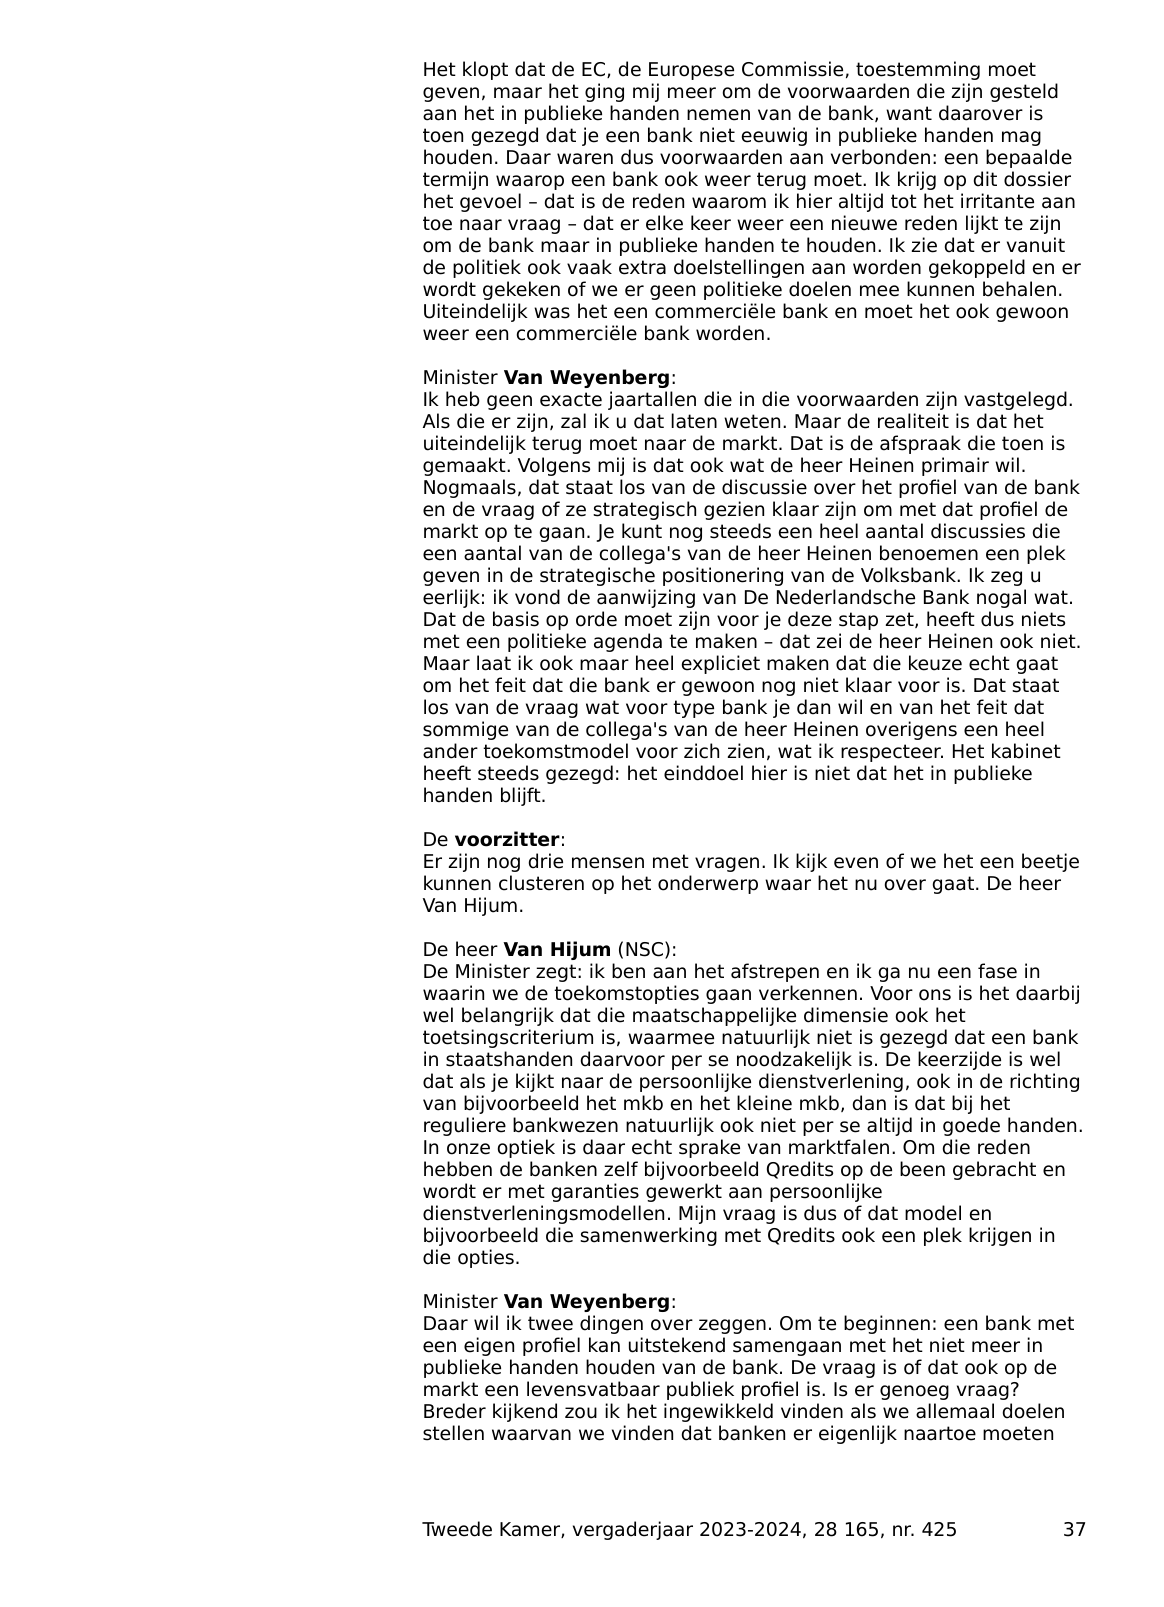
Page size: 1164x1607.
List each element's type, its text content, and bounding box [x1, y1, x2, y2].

text De voorzitter: [422, 829, 1087, 851]
text Ik heb geen exacte jaartallen die in die voorwaarden zijn vastgelegd. Als die er zijn, zal ik u dat laten weten. Maar de realiteit is dat het uiteindelijk terug moet naar de markt. Dat is de afspraak die toen is gemaakt. Volgens mij is dat ook wat de heer Heinen primair wil. Nogmaals, dat staat los van de discussie over het profiel van de bank en de vraag of ze strategisch gezien klaar zijn om met dat profiel de markt op te gaan. Je kunt nog steeds een heel aantal discussies die een aantal van de collega's van de heer Heinen benoemen een plek geven in de strategische positionering van de Volksbank. Ik zeg u eerlijk: ik vond de aanwijzing van De Nederlandsche Bank nogal wat. Dat de basis op orde moet zijn voor je deze stap zet, heeft dus niets met een politieke agenda te maken – dat zei de heer Heinen ook niet. Maar laat ik ook maar heel expliciet maken dat die keuze echt gaat om het feit dat die bank er gewoon nog niet klaar voor is. Dat staat los van de vraag wat voor type bank je dan wil en van het feit dat sommige van de collega's van de heer Heinen overigens een heel ander toekomstmodel voor zich zien, wat ik respecteer. Het kabinet heeft steeds gezegd: het einddoel hier is niet dat het in publieke handen blijft. [422, 389, 1087, 807]
text De heer Van Hijum (NSC): [422, 939, 1087, 961]
text Minister Van Weyenberg: [422, 1291, 1087, 1313]
text Er zijn nog drie mensen met vragen. Ik kijk even of we het een beetje kunnen clusteren op het onderwerp waar het nu over gaat. De heer Van Hijum. [422, 851, 1087, 917]
text Het klopt dat de EC, de Europese Commissie, toestemming moet geven, maar het ging mij meer om de voorwaarden die zijn gesteld aan het in publieke handen nemen van de bank, want daarover is toen gezegd dat je een bank niet eeuwig in publieke handen mag houden. Daar waren dus voorwaarden aan verbonden: een bepaalde termijn waarop een bank ook weer terug moet. Ik krijg op dit dossier het gevoel – dat is de reden waarom ik hier altijd tot het irritante aan toe naar vraag – dat er elke keer weer een nieuwe reden lijkt te zijn om de bank maar in publieke handen te houden. Ik zie dat er vanuit de politiek ook vaak extra doelstellingen aan worden gekoppeld en er wordt gekeken of we er geen politieke doelen mee kunnen behalen. Uiteindelijk was het een commerciële bank en moet het ook gewoon weer een commerciële bank worden. [422, 59, 1087, 345]
text Minister Van Weyenberg: [422, 367, 1087, 389]
text De Minister zegt: ik ben aan het afstrepen en ik ga nu een fase in waarin we de toekomstopties gaan verkennen. Voor ons is het daarbij wel belangrijk dat die maatschappelijke dimensie ook het toetsingscriterium is, waarmee natuurlijk niet is gezegd dat een bank in staatshanden daarvoor per se noodzakelijk is. De keerzijde is wel dat als je kijkt naar de persoonlijke dienstverlening, ook in de richting van bijvoorbeeld het mkb en het kleine mkb, dan is dat bij het reguliere bankwezen natuurlijk ook niet per se altijd in goede handen. In onze optiek is daar echt sprake van marktfalen. Om die reden hebben de banken zelf bijvoorbeeld Qredits op de been gebracht en wordt er met garanties gewerkt aan persoonlijke dienstverleningsmodellen. Mijn vraag is dus of dat model en bijvoorbeeld die samenwerking met Qredits ook een plek krijgen in die opties. [422, 961, 1087, 1268]
text Daar wil ik twee dingen over zeggen. Om te beginnen: een bank met een eigen profiel kan uitstekend samengaan met het niet meer in publieke handen houden van de bank. De vraag is of dat ook op de markt een levensvatbaar publiek profiel is. Is er genoeg vraag? Breder kijkend zou ik het ingewikkeld vinden als we allemaal doelen stellen waarvan we vinden dat banken er eigenlijk naartoe moeten [422, 1313, 1087, 1444]
